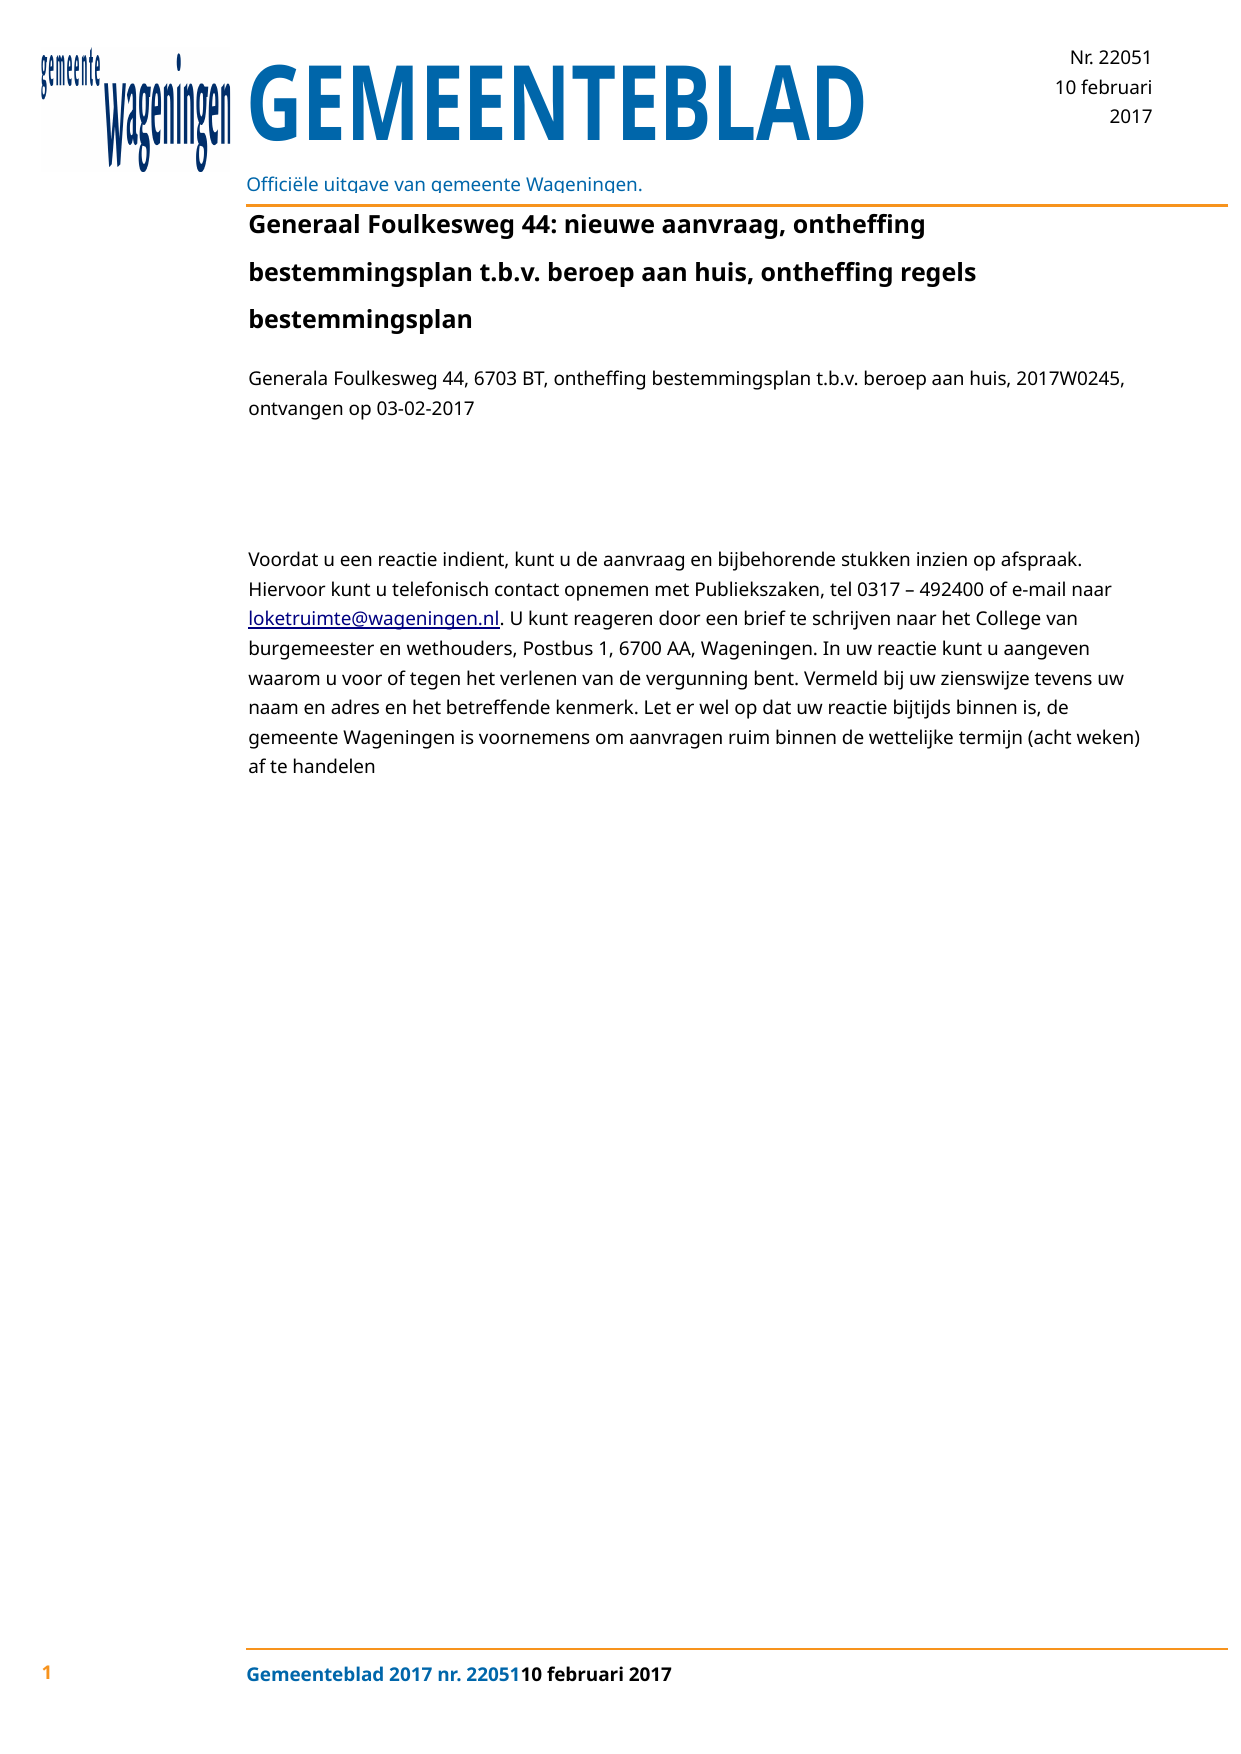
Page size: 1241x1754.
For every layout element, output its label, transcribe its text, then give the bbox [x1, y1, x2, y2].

text Voordat u een reactie indient, kunt u de aanvraag en bijbehorende stukken inzien op afspraak. Hiervoor kunt u telefonisch contact opnemen met Publiekszaken, tel 0317 – 492400 of e-mail naar loketruimte@wageningen.nl. U kunt reageren door een brief te schrijven naar het College van burgemeester en wethouders, Postbus 1, 6700 AA, Wageningen. In uw reactie kunt u aangeven waarom u voor of tegen het verlenen van de vergunning bent. Vermeld bij uw zienswijze tevens uw naam en adres en het betreffende kenmerk. Let er wel op dat uw reactie bijtijds binnen is, de gemeente Wageningen is voornemens om aanvragen ruim binnen de wettelijke termijn (acht weken) af te handelen [248, 546, 1152, 779]
text Generaal Foulkesweg 44: nieuwe aanvraag, ontheffing bestemmingsplan t.b.v. beroep aan huis, ontheffing regels bestemmingsplan [248, 207, 1152, 336]
text Generala Foulkesweg 44, 6703 BT, ontheffing bestemmingsplan t.b.v. beroep aan huis, 2017W0245, ontvangen op 03-02-2017 [248, 366, 1152, 421]
picture [41, 47, 231, 172]
